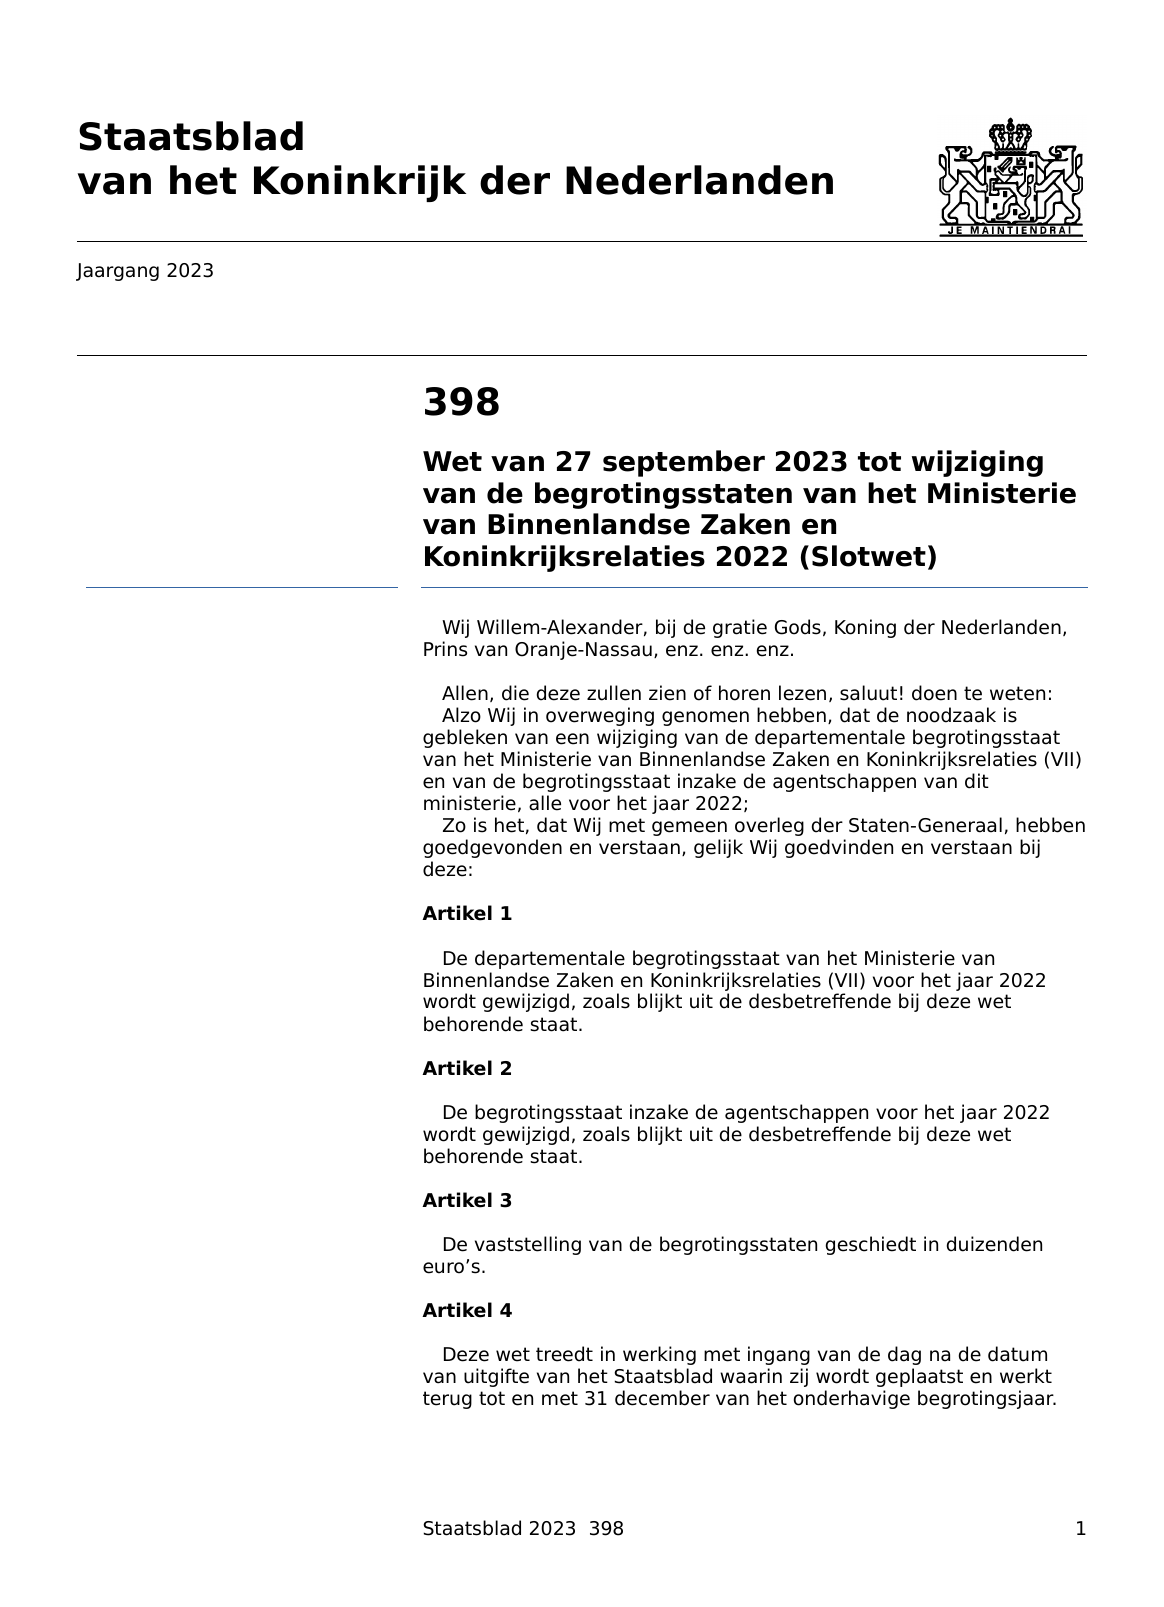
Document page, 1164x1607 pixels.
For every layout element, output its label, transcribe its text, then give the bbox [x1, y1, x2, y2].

table_header [886, 100, 1087, 241]
table_header Staatsblad van het Koninkrijk der Nederlanden [77, 100, 886, 241]
subtitle Artikel 1 [422, 903, 1087, 925]
subtitle Artikel 3 [422, 1190, 1087, 1212]
text Alzo Wij in overweging genomen hebben, dat de noodzaak is gebleken van een wijziging van de departementale begrotingsstaat van het Ministerie van Binnenlandse Zaken en Koninkrijksrelaties (VII) en van de begrotingsstaat inzake de agentschappen van dit ministerie, alle voor het jaar 2022; [422, 705, 1087, 815]
subtitle Artikel 4 [422, 1300, 1087, 1322]
text Wij Willem-Alexander, bij de gratie Gods, Koning der Nederlanden, Prins van Oranje-Nassau, enz. enz. enz. [422, 617, 1087, 661]
text Allen, die deze zullen zien of horen lezen, saluut! doen te weten: [422, 683, 1087, 705]
text Zo is het, dat Wij met gemeen overleg der Staten-Generaal, hebben goedgevonden en verstaan, gelijk Wij goedvinden en verstaan bij deze: [422, 815, 1087, 881]
text Wet van 27 september 2023 tot wijziging van de begrotingsstaten van het Ministerie van Binnenlandse Zaken en Koninkrijksrelaties 2022 (Slotwet) [422, 447, 1087, 573]
table_cell Jaargang 2023 [77, 242, 1087, 355]
text De vaststelling van de begrotingsstaten geschiedt in duizenden euro’s. [422, 1234, 1087, 1278]
text De departementale begrotingsstaat van het Ministerie van Binnenlandse Zaken en Koninkrijksrelaties (VII) voor het jaar 2022 wordt gewijzigd, zoals blijkt uit de desbetreffende bij deze wet behorende staat. [422, 947, 1087, 1035]
text De begrotingsstaat inzake de agentschappen voor het jaar 2022 wordt gewijzigd, zoals blijkt uit de desbetreffende bij deze wet behorende staat. [422, 1102, 1087, 1168]
subtitle 398 [422, 381, 1087, 424]
picture [936, 115, 1087, 240]
subtitle Artikel 2 [422, 1058, 1087, 1079]
text Deze wet treedt in werking met ingang van de dag na de datum van uitgifte van het Staatsblad waarin zij wordt geplaatst en werkt terug tot en met 31 december van het onderhavige begrotingsjaar. [422, 1344, 1087, 1410]
